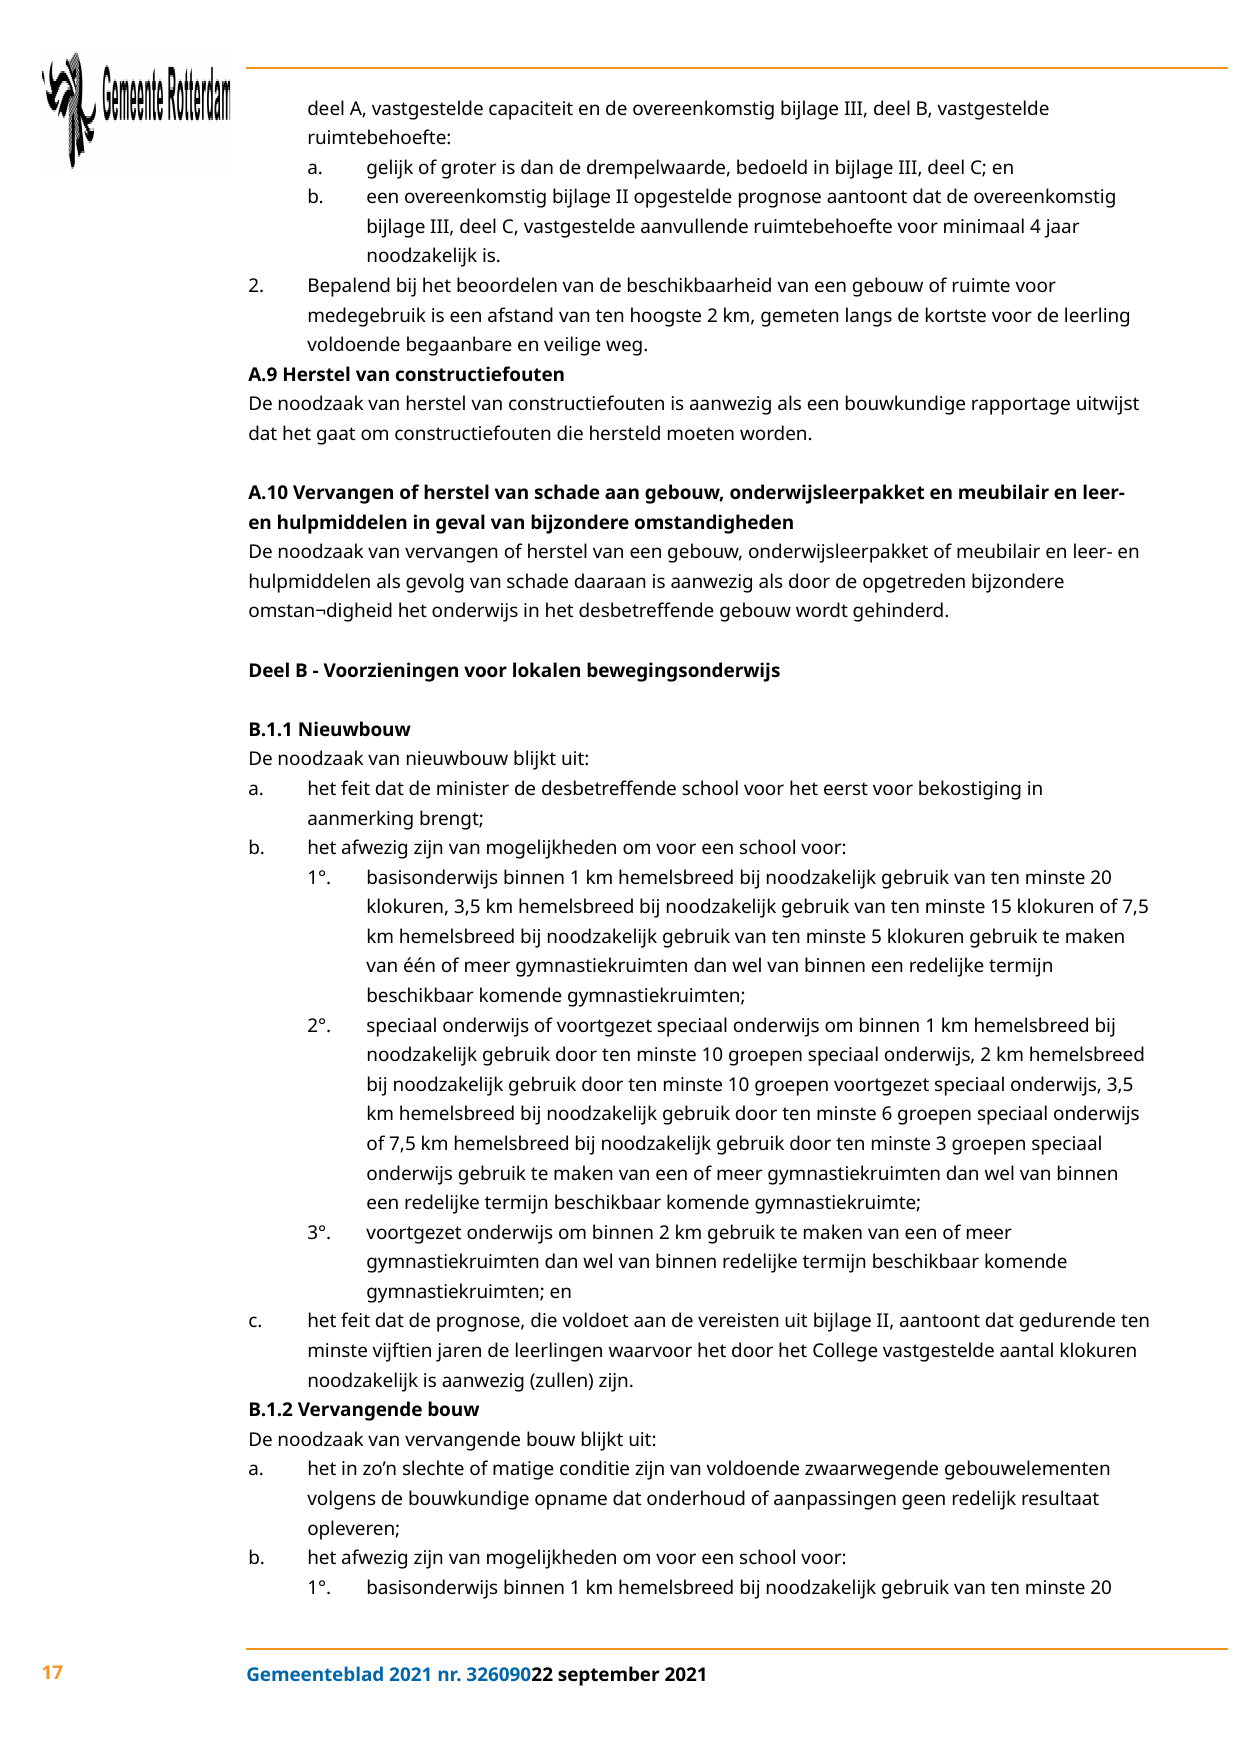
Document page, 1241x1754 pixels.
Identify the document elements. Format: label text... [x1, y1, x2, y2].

list basisonderwijs binnen 1 km hemelsbreed bij noodzakelijk gebruik van ten minste 20 [307, 1574, 1152, 1600]
text A.9 Herstel van constructiefouten [248, 361, 1152, 387]
text A.10 Vervangen of herstel van schade aan gebouw, onderwijsleerpakket en meubilair en leer- en hulpmiddelen in geval van bijzondere omstandigheden [248, 479, 1152, 535]
picture [41, 47, 231, 172]
list Bepalend bij het beoordelen van de beschikbaarheid van een gebouw of ruimte voor medegebruik is een afstand van ten hoogste 2 km, gemeten langs de kortste voor de leerling voldoende begaanbare en veilige weg. [248, 272, 1152, 357]
list het afwezig zijn van mogelijkheden om voor een school voor: [248, 834, 1152, 860]
list het feit dat de minister de desbetreffende school voor het eerst voor bekostiging in aanmerking brengt; [248, 775, 1152, 831]
text De noodzaak van herstel van constructiefouten is aanwezig als een bouwkundige rapportage uitwijst dat het gaat om constructiefouten die hersteld moeten worden. [248, 391, 1152, 446]
text Deel B - Voorzieningen voor lokalen bewegingsonderwijs [248, 657, 1152, 683]
text De noodzaak van nieuwbouw blijkt uit: [248, 746, 1152, 771]
list basisonderwijs binnen 1 km hemelsbreed bij noodzakelijk gebruik van ten minste 20 klokuren, 3,5 km hemelsbreed bij noodzakelijk gebruik van ten minste 15 klokuren of 7,5 km hemelsbreed bij noodzakelijk gebruik van ten minste 5 klokuren gebruik te maken van één of meer gymnastiekruimten dan wel van binnen een redelijke termijn beschikbaar komende gymnastiekruimten; [307, 864, 1152, 1008]
text B.1.1 Nieuwbouw [248, 716, 1152, 742]
text De noodzaak van vervangende bouw blijkt uit: [248, 1426, 1152, 1452]
list gelijk of groter is dan de drempelwaarde, bedoeld in bijlage III, deel C; en [307, 154, 1152, 180]
list speciaal onderwijs of voortgezet speciaal onderwijs om binnen 1 km hemelsbreed bij noodzakelijk gebruik door ten minste 10 groepen speciaal onderwijs, 2 km hemelsbreed bij noodzakelijk gebruik door ten minste 10 groepen voortgezet speciaal onderwijs, 3,5 km hemelsbreed bij noodzakelijk gebruik door ten minste 6 groepen speciaal onderwijs of 7,5 km hemelsbreed bij noodzakelijk gebruik door ten minste 3 groepen speciaal onderwijs gebruik te maken van een of meer gymnastiekruimten dan wel van binnen een redelijke termijn beschikbaar komende gymnastiekruimte; [307, 1012, 1152, 1215]
list het in zo’n slechte of matige conditie zijn van voldoende zwaarwegende gebouwelementen volgens de bouwkundige opname dat onderhoud of aanpassingen geen redelijk resultaat opleveren; [248, 1456, 1152, 1541]
list voortgezet onderwijs om binnen 2 km gebruik te maken van een of meer gymnastiekruimten dan wel van binnen redelijke termijn beschikbaar komende gymnastiekruimten; en [307, 1219, 1152, 1304]
text De noodzaak van vervangen of herstel van een gebouw, onderwijsleerpakket of meubilair en leer- en hulpmiddelen als gevolg van schade daaraan is aanwezig als door de opgetreden bijzondere omstan¬digheid het onderwijs in het desbetreffende gebouw wordt gehinderd. [248, 538, 1152, 623]
list deel A, vastgestelde capaciteit en de overeenkomstig bijlage III, deel B, vastgestelde ruimtebehoefte: [248, 95, 1152, 150]
list het feit dat de prognose, die voldoet aan de vereisten uit bijlage II, aantoont dat gedurende ten minste vijftien jaren de leerlingen waarvoor het door het College vastgestelde aantal klokuren noodzakelijk is aanwezig (zullen) zijn. [248, 1308, 1152, 1393]
list een overeenkomstig bijlage II opgestelde prognose aantoont dat de overeenkomstig bijlage III, deel C, vastgestelde aanvullende ruimtebehoefte voor minimaal 4 jaar noodzakelijk is. [307, 183, 1152, 268]
list het afwezig zijn van mogelijkheden om voor een school voor: [248, 1544, 1152, 1570]
text B.1.2 Vervangende bouw [248, 1396, 1152, 1422]
